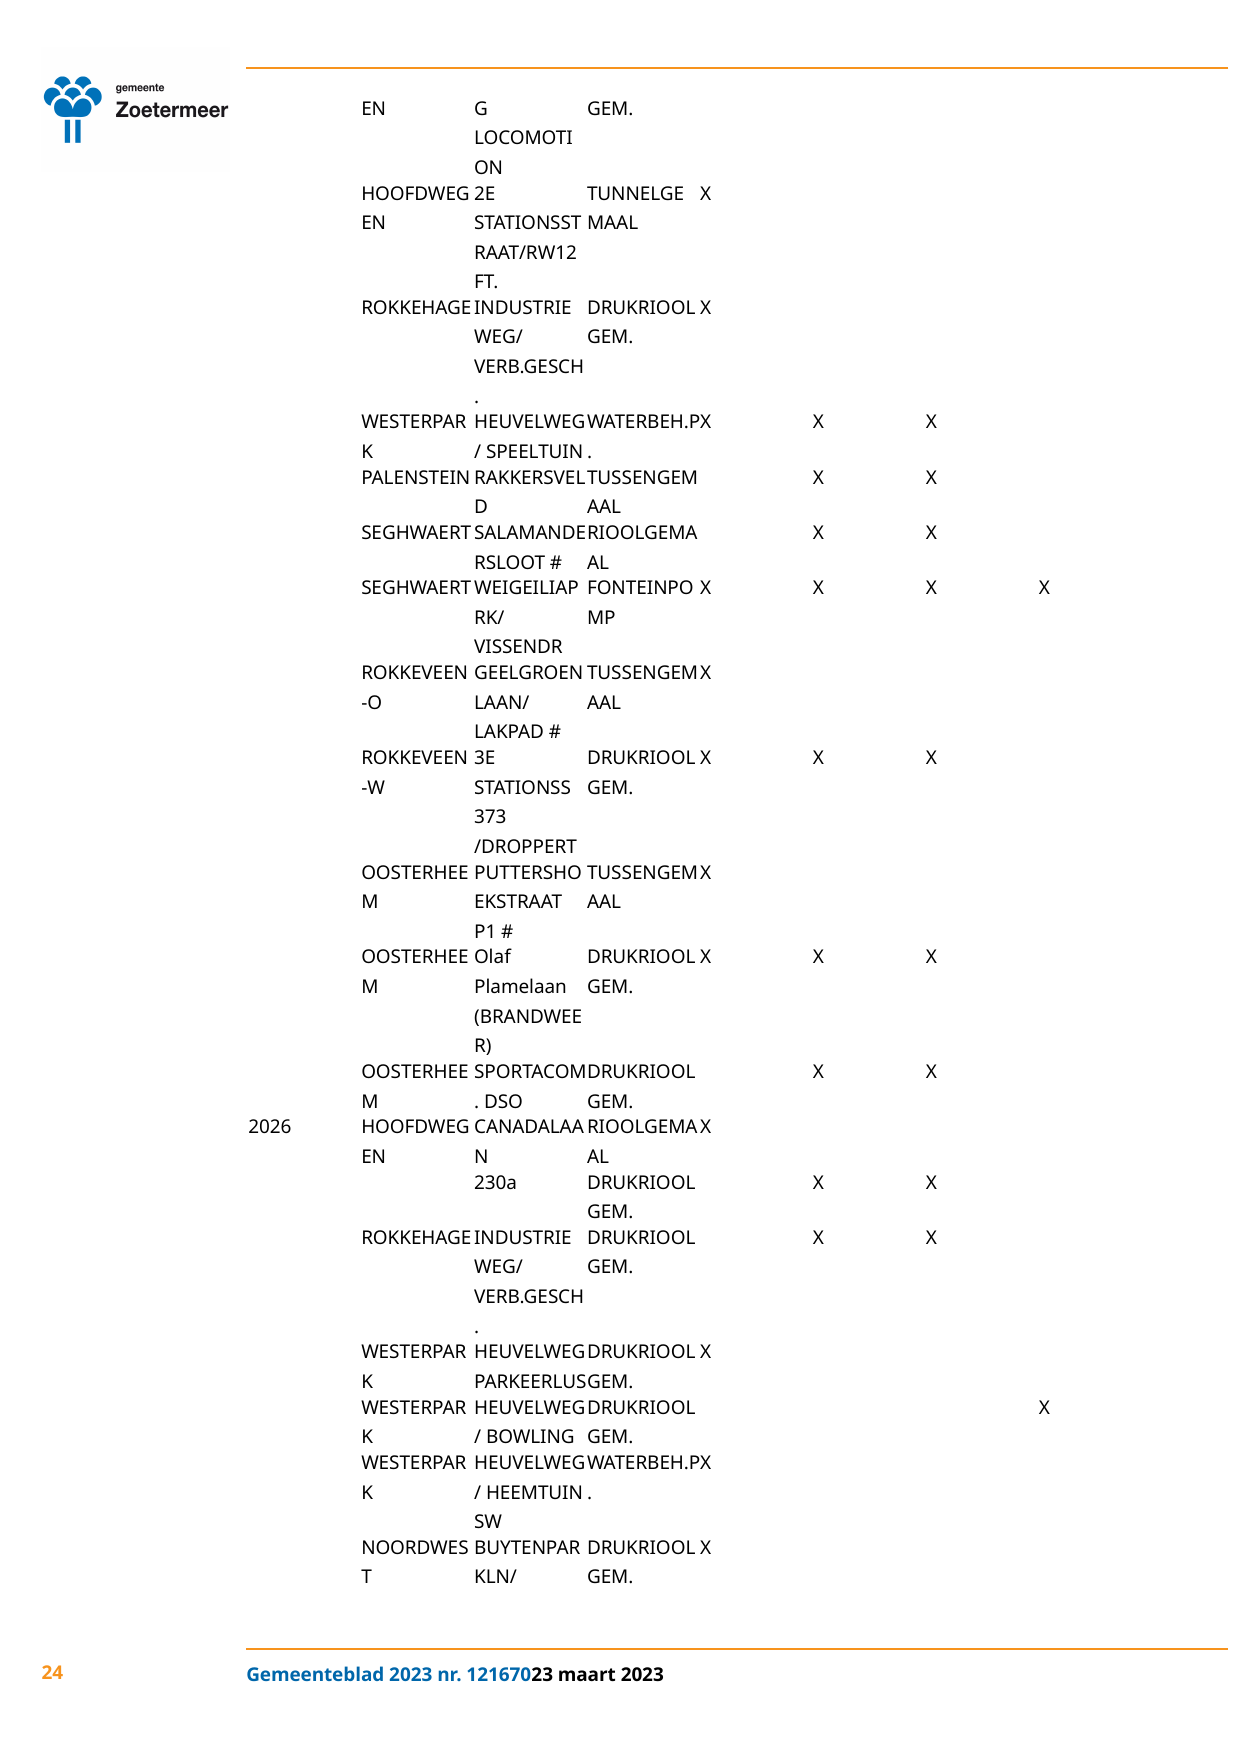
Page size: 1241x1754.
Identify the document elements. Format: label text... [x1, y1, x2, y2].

table_cell 2E STATIONSSTRAAT/RW12 FT. [474, 180, 587, 294]
table_cell X [926, 1224, 1038, 1339]
table_cell DRUKRIOOLGEM. [587, 1339, 700, 1394]
table_cell [1039, 1339, 1152, 1394]
table_cell Olaf Plamelaan (BRANDWEER) [474, 944, 587, 1058]
table_cell X [926, 944, 1038, 1058]
table_cell X [926, 464, 1038, 519]
table_cell [248, 1534, 361, 1589]
table_cell [1039, 95, 1152, 180]
table_cell DRUKRIOOLGEM. [587, 944, 700, 1058]
picture [41, 47, 231, 172]
table_cell [248, 1224, 361, 1339]
table_cell [926, 180, 1038, 294]
table_cell CANADALAAN [474, 1114, 587, 1169]
table_cell [926, 859, 1038, 944]
table_cell X [813, 575, 926, 659]
table_cell X [926, 744, 1038, 859]
table_cell [1039, 519, 1152, 574]
table_cell DRUKRIOOLGEM. [587, 294, 700, 409]
table_cell [248, 180, 361, 294]
table_cell [1039, 464, 1152, 519]
table_cell WATERBEH.P. [587, 1449, 700, 1534]
table_cell BUYTENPARKLN/ [474, 1534, 587, 1589]
table_cell X [813, 1169, 926, 1224]
table_cell [700, 1394, 813, 1449]
table_cell [1039, 1169, 1152, 1224]
table_cell WATERBEH.P. [587, 409, 700, 464]
table_cell [1039, 409, 1152, 464]
table_cell X [700, 660, 813, 744]
table_cell PUTTERSHOEKSTRAAT P1 # [474, 859, 587, 944]
table_cell [248, 1339, 361, 1394]
table_cell OOSTERHEEM [361, 944, 474, 1058]
table_cell WESTERPARK [361, 1449, 474, 1534]
table_cell X [700, 575, 813, 659]
table_cell SEGHWAERT [361, 519, 474, 574]
table_cell X [700, 180, 813, 294]
table_cell RIOOLGEMAAL [587, 519, 700, 574]
table_cell [248, 519, 361, 574]
table_cell ROKKEVEEN-O [361, 660, 474, 744]
table_cell X [813, 519, 926, 574]
table_cell [1039, 660, 1152, 744]
table_cell [1039, 1224, 1152, 1339]
table_cell PALENSTEIN [361, 464, 474, 519]
table_cell FONTEINPOMP [587, 575, 700, 659]
table_cell [813, 1394, 926, 1449]
table_cell [248, 944, 361, 1058]
table_cell 3E STATIONSS 373 /DROPPERT [474, 744, 587, 859]
table_cell [700, 1169, 813, 1224]
table_cell HEUVELWEG/ BOWLING [474, 1394, 587, 1449]
table_cell [700, 1224, 813, 1339]
table_cell [813, 180, 926, 294]
table_cell [813, 1339, 926, 1394]
table_cell [813, 1114, 926, 1169]
table_cell X [926, 519, 1038, 574]
table_cell GEELGROENLAAN/ LAKPAD # [474, 660, 587, 744]
table_cell [813, 660, 926, 744]
table_cell [248, 95, 361, 180]
table_cell SPORTACOM. DSO [474, 1058, 587, 1113]
table_cell DRUKRIOOLGEM. [587, 1534, 700, 1589]
table_cell HOOFDWEGEN [361, 180, 474, 294]
table_cell [926, 1339, 1038, 1394]
table_cell [700, 1058, 813, 1113]
table_cell [1039, 1449, 1152, 1534]
table_cell ROKKEHAGE [361, 1224, 474, 1339]
table_cell X [700, 294, 813, 409]
table_cell [813, 1534, 926, 1589]
table_cell DRUKRIOOLGEM. [587, 1394, 700, 1449]
table_cell X [700, 859, 813, 944]
table_cell EN [361, 95, 474, 180]
table_cell [248, 744, 361, 859]
table_cell X [700, 1114, 813, 1169]
table_cell SEGHWAERT [361, 575, 474, 659]
table_cell X [813, 944, 926, 1058]
table_cell X [700, 1449, 813, 1534]
table_cell [248, 1169, 361, 1224]
table_cell [700, 464, 813, 519]
table_cell [1039, 1114, 1152, 1169]
table_cell GEM. [587, 95, 700, 180]
table_cell ROKKEHAGE [361, 294, 474, 409]
table_cell [1039, 294, 1152, 409]
table_cell [926, 1534, 1038, 1589]
table_cell RIOOLGEMAAL [587, 1114, 700, 1169]
table_cell RAKKERSVELD [474, 464, 587, 519]
table_cell OOSTERHEEM [361, 859, 474, 944]
table_cell [813, 859, 926, 944]
table_cell [248, 859, 361, 944]
table_cell INDUSTRIEWEG/ VERB.GESCH. [474, 1224, 587, 1339]
table_cell TUNNELGEMAAL [587, 180, 700, 294]
table_cell HEUVELWEG PARKEERLUS [474, 1339, 587, 1394]
table_cell INDUSTRIEWEG/ VERB.GESCH. [474, 294, 587, 409]
table_cell X [926, 575, 1038, 659]
table_cell [1039, 744, 1152, 859]
table_cell WESTERPARK [361, 1339, 474, 1394]
table_cell TUSSENGEMAAL [587, 859, 700, 944]
table_cell [361, 1169, 474, 1224]
table_cell X [700, 409, 813, 464]
table_cell DRUKRIOOLGEM. [587, 1169, 700, 1224]
table_cell [926, 1394, 1038, 1449]
table_cell X [926, 1058, 1038, 1113]
table_cell 230a [474, 1169, 587, 1224]
table_cell X [813, 409, 926, 464]
table_cell HOOFDWEGEN [361, 1114, 474, 1169]
table_cell DRUKRIOOLGEM. [587, 744, 700, 859]
table_cell [813, 1449, 926, 1534]
table_cell X [813, 1224, 926, 1339]
table_cell [1039, 859, 1152, 944]
table_cell SALAMANDERSLOOT # [474, 519, 587, 574]
table_cell [1039, 944, 1152, 1058]
table_cell [700, 519, 813, 574]
table_cell WESTERPARK [361, 1394, 474, 1449]
table_cell ROKKEVEEN-W [361, 744, 474, 859]
table_cell 2026 [248, 1114, 361, 1169]
table_cell X [813, 1058, 926, 1113]
table_cell [248, 660, 361, 744]
table_cell X [926, 409, 1038, 464]
table_cell X [700, 944, 813, 1058]
table_cell [1039, 1534, 1152, 1589]
table_cell WESTERPARK [361, 409, 474, 464]
table_cell X [813, 744, 926, 859]
table_cell [1039, 180, 1152, 294]
table_cell [813, 294, 926, 409]
table_cell G LOCOMOTION [474, 95, 587, 180]
table_cell OOSTERHEEM [361, 1058, 474, 1113]
table_cell X [700, 1339, 813, 1394]
table_cell [926, 660, 1038, 744]
table_cell [926, 1449, 1038, 1534]
table_cell X [813, 464, 926, 519]
table_cell [700, 95, 813, 180]
table_cell [248, 1449, 361, 1534]
table_cell [248, 409, 361, 464]
table_cell X [926, 1169, 1038, 1224]
table_cell X [1039, 575, 1152, 659]
table_cell WEIGEILIAPRK/ VISSENDR [474, 575, 587, 659]
table_cell X [1039, 1394, 1152, 1449]
table_cell [248, 575, 361, 659]
table_cell DRUKRIOOLGEM. [587, 1224, 700, 1339]
table_cell X [700, 1534, 813, 1589]
table_cell DRUKRIOOLGEM. [587, 1058, 700, 1113]
table_cell [926, 1114, 1038, 1169]
table_cell NOORDWEST [361, 1534, 474, 1589]
table_cell [248, 464, 361, 519]
table_cell [813, 95, 926, 180]
table_cell [248, 294, 361, 409]
table_cell [926, 95, 1038, 180]
table_cell X [700, 744, 813, 859]
table_cell [926, 294, 1038, 409]
table_cell [248, 1058, 361, 1113]
table_cell HEUVELWEG/ HEEMTUIN SW [474, 1449, 587, 1534]
table_cell TUSSENGEMAAL [587, 660, 700, 744]
table_cell [248, 1394, 361, 1449]
table_cell [1039, 1058, 1152, 1113]
table_cell HEUVELWEG/ SPEELTUIN [474, 409, 587, 464]
table_cell TUSSENGEMAAL [587, 464, 700, 519]
